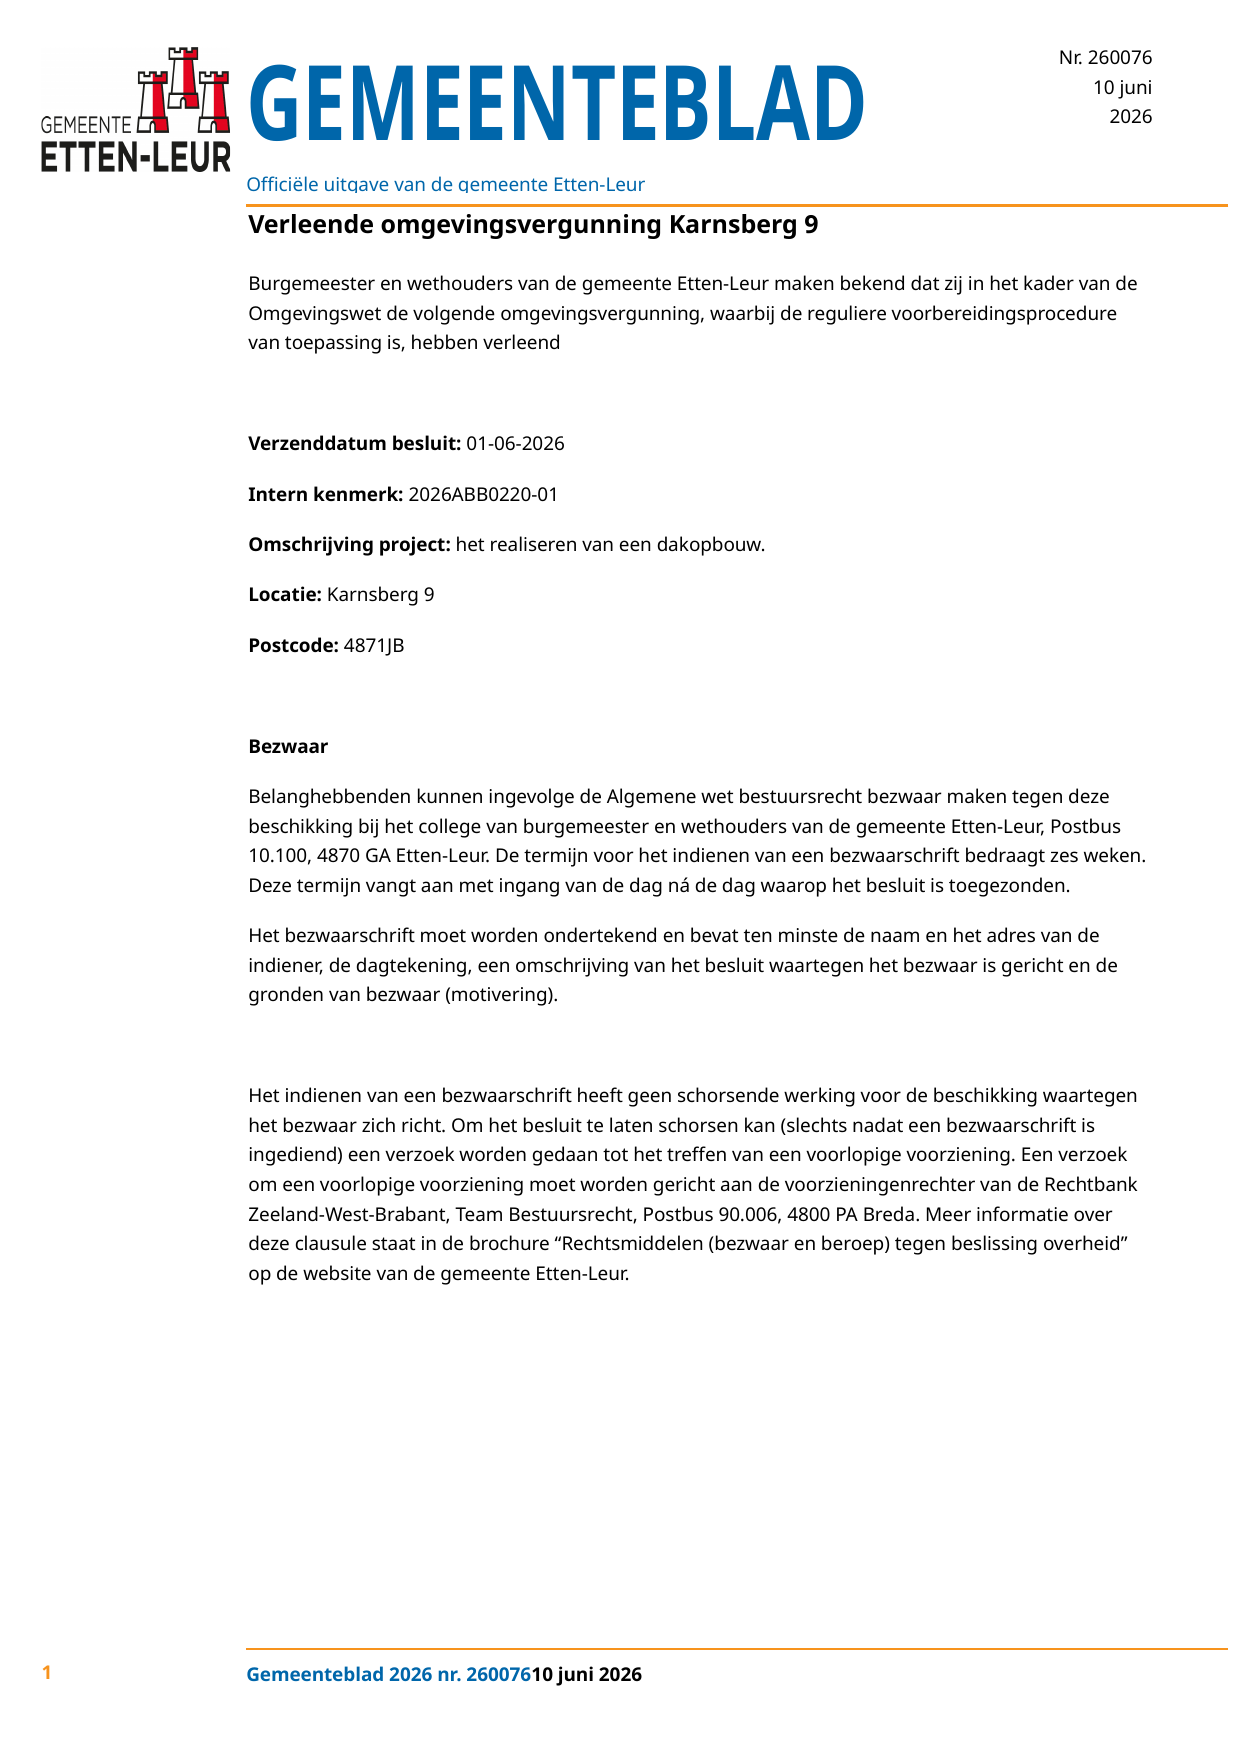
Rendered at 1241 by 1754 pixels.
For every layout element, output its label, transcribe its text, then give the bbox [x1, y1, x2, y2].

text Het bezwaarschrift moet worden ondertekend en bevat ten minste de naam en het adres van de indiener, de dagtekening, een omschrijving van het besluit waartegen het bezwaar is gericht en de gronden van bezwaar (motivering). [248, 922, 1152, 1007]
text Verzenddatum besluit: 01-06-2026 [248, 430, 1152, 456]
text Bezwaar [248, 733, 1152, 758]
picture [41, 47, 231, 172]
text Het indienen van een bezwaarschrift heeft geen schorsende werking voor de beschikking waartegen het bezwaar zich richt. Om het besluit te laten schorsen kan (slechts nadat een bezwaarschrift is ingediend) een verzoek worden gedaan tot het treffen van een voorlopige voorziening. Een verzoek om een voorlopige voorziening moet worden gericht aan de voorzieningenrechter van de Rechtbank Zeeland-West-Brabant, Team Bestuursrecht, Postbus 90.006, 4800 PA Breda. Meer informatie over deze clausule staat in de brochure “Rechtsmiddelen (bezwaar en beroep) tegen beslissing overheid” op de website van de gemeente Etten-Leur. [248, 1082, 1152, 1286]
text Intern kenmerk: 2026ABB0220-01 [248, 481, 1152, 506]
text Postcode: 4871JB [248, 632, 1152, 658]
text Locatie: Karnsberg 9 [248, 582, 1152, 607]
text Verleende omgevingsvergunning Karnsberg 9 [248, 207, 1152, 241]
text Belanghebbenden kunnen ingevolge de Algemene wet bestuursrecht bezwaar maken tegen deze beschikking bij het college van burgemeester en wethouders van de gemeente Etten-Leur, Postbus 10.100, 4870 GA Etten-Leur. De termijn voor het indienen van een bezwaarschrift bedraagt zes weken. Deze termijn vangt aan met ingang van de dag ná de dag waarop het besluit is toegezonden. [248, 783, 1152, 898]
text Omschrijving project: het realiseren van een dakopbouw. [248, 531, 1152, 557]
text Burgemeester en wethouders van de gemeente Etten-Leur maken bekend dat zij in het kader van de Omgevingswet de volgende omgevingsvergunning, waarbij de reguliere voorbereidingsprocedure van toepassing is, hebben verleend [248, 270, 1152, 355]
